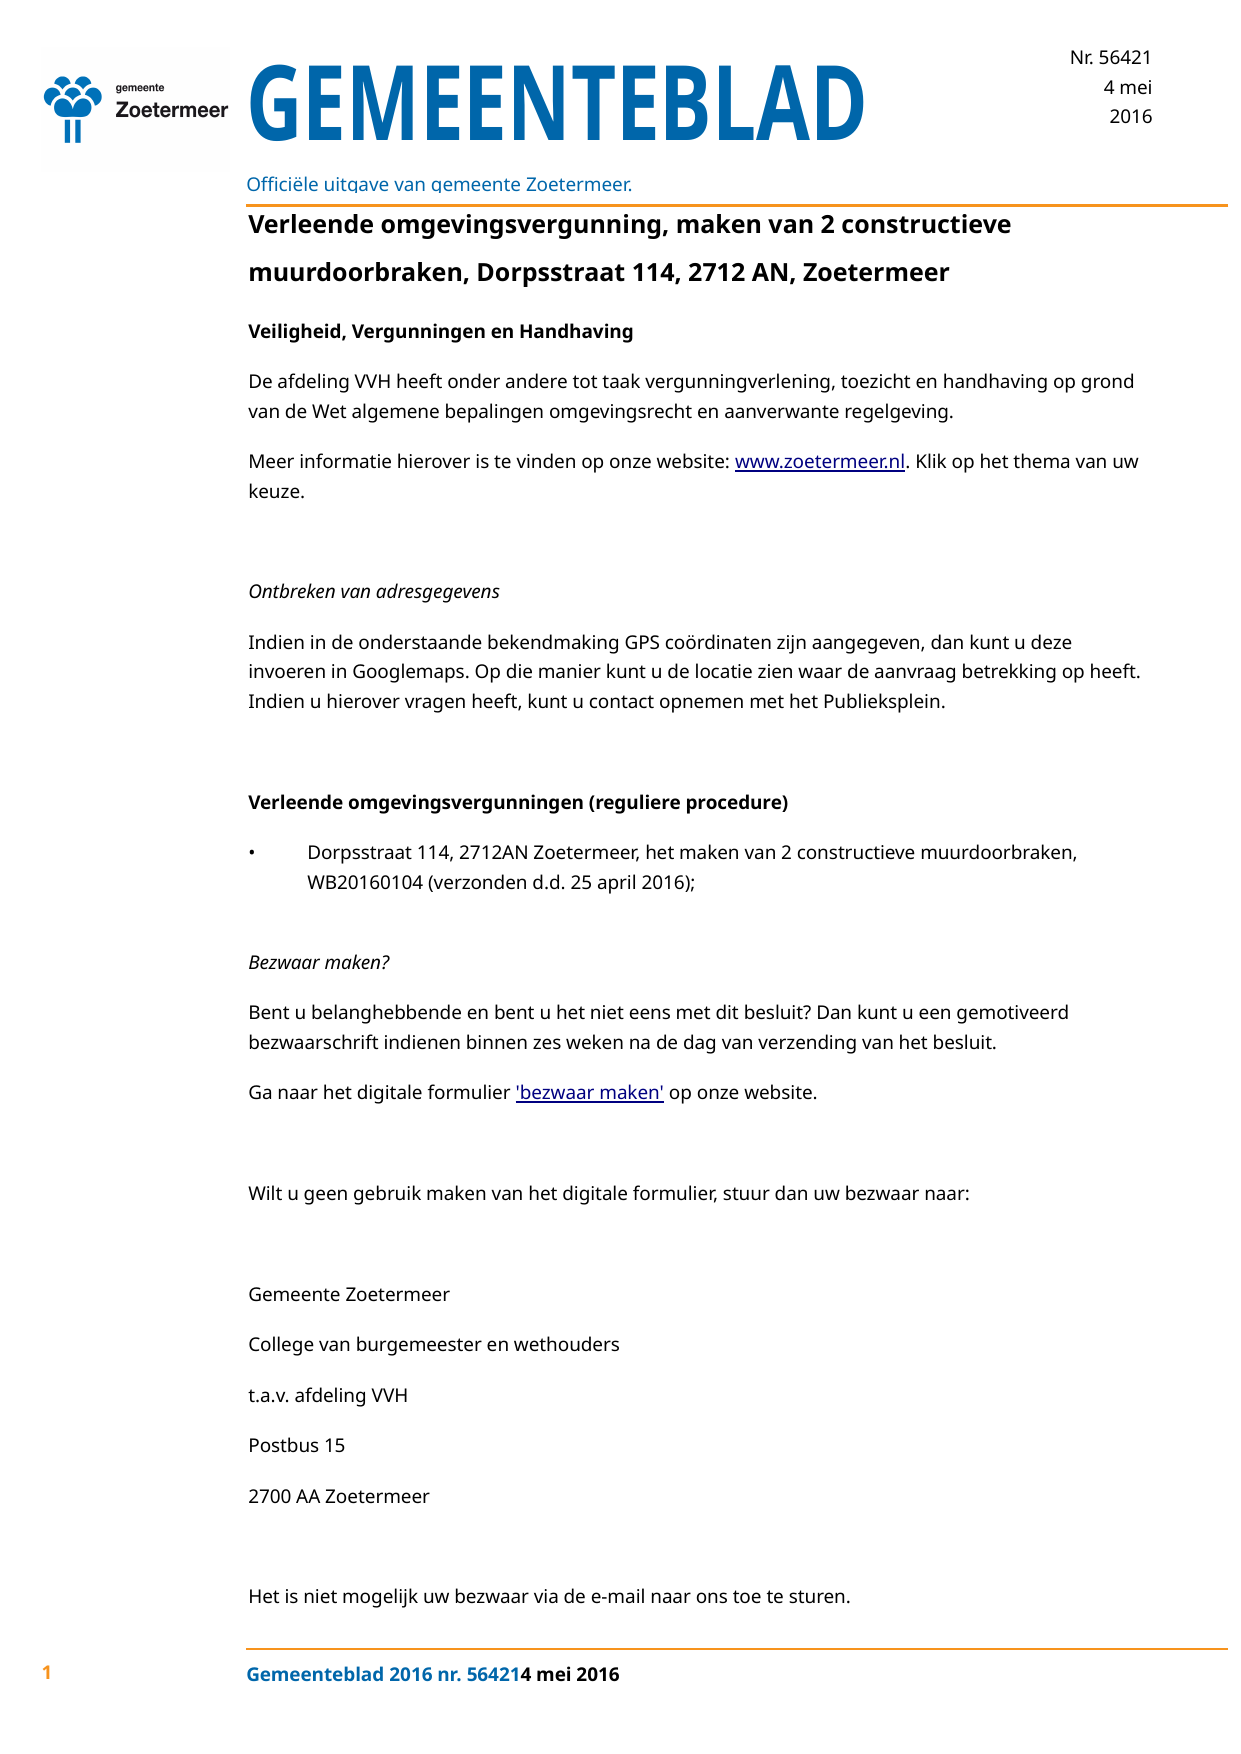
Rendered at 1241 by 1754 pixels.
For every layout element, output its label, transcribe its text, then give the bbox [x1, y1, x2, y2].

text Indien in de onderstaande bekendmaking GPS coördinaten zijn aangegeven, dan kunt u deze invoeren in Googlemaps. Op die manier kunt u de locatie zien waar de aanvraag betrekking op heeft. Indien u hierover vragen heeft, kunt u contact opnemen met het Publieksplein. [248, 629, 1152, 714]
text College van burgemeester en wethouders [248, 1332, 1152, 1357]
text Verleende omgevingsvergunningen (reguliere procedure) [248, 789, 1152, 815]
text De afdeling VVH heeft onder andere tot taak vergunningverlening, toezicht en handhaving op grond van de Wet algemene bepalingen omgevingsrecht en aanverwante regelgeving. [248, 368, 1152, 424]
text Het is niet mogelijk uw bezwaar via de e-mail naar ons toe te sturen. [248, 1584, 1152, 1609]
text Postbus 15 [248, 1432, 1152, 1458]
text Meer informatie hierover is te vinden op onze website: www.zoetermeer.nl. Klik op het thema van uw keuze. [248, 448, 1152, 504]
text Bent u belanghebbende en bent u het niet eens met dit besluit? Dan kunt u een gemotiveerd bezwaarschrift indienen binnen zes weken na de dag van verzending van het besluit. [248, 999, 1152, 1055]
text t.a.v. afdeling VVH [248, 1382, 1152, 1408]
picture [41, 47, 231, 172]
text Veiligheid, Vergunningen en Handhaving [248, 318, 1152, 344]
list Dorpsstraat 114, 2712AN Zoetermeer, het maken van 2 constructieve muurdoorbraken, WB20160104 (verzonden d.d. 25 april 2016); [248, 839, 1152, 895]
text Gemeente Zoetermeer [248, 1281, 1152, 1307]
text Wilt u geen gebruik maken van het digitale formulier, stuur dan uw bezwaar naar: [248, 1180, 1152, 1206]
text Verleende omgevingsvergunning, maken van 2 constructieve muurdoorbraken, Dorpsstraat 114, 2712 AN, Zoetermeer [248, 207, 1152, 288]
text 2700 AA Zoetermeer [248, 1483, 1152, 1509]
text Ga naar het digitale formulier 'bezwaar maken' op onze website. [248, 1079, 1152, 1105]
text Bezwaar maken? [248, 949, 1152, 975]
text Ontbreken van adresgegevens [248, 579, 1152, 604]
